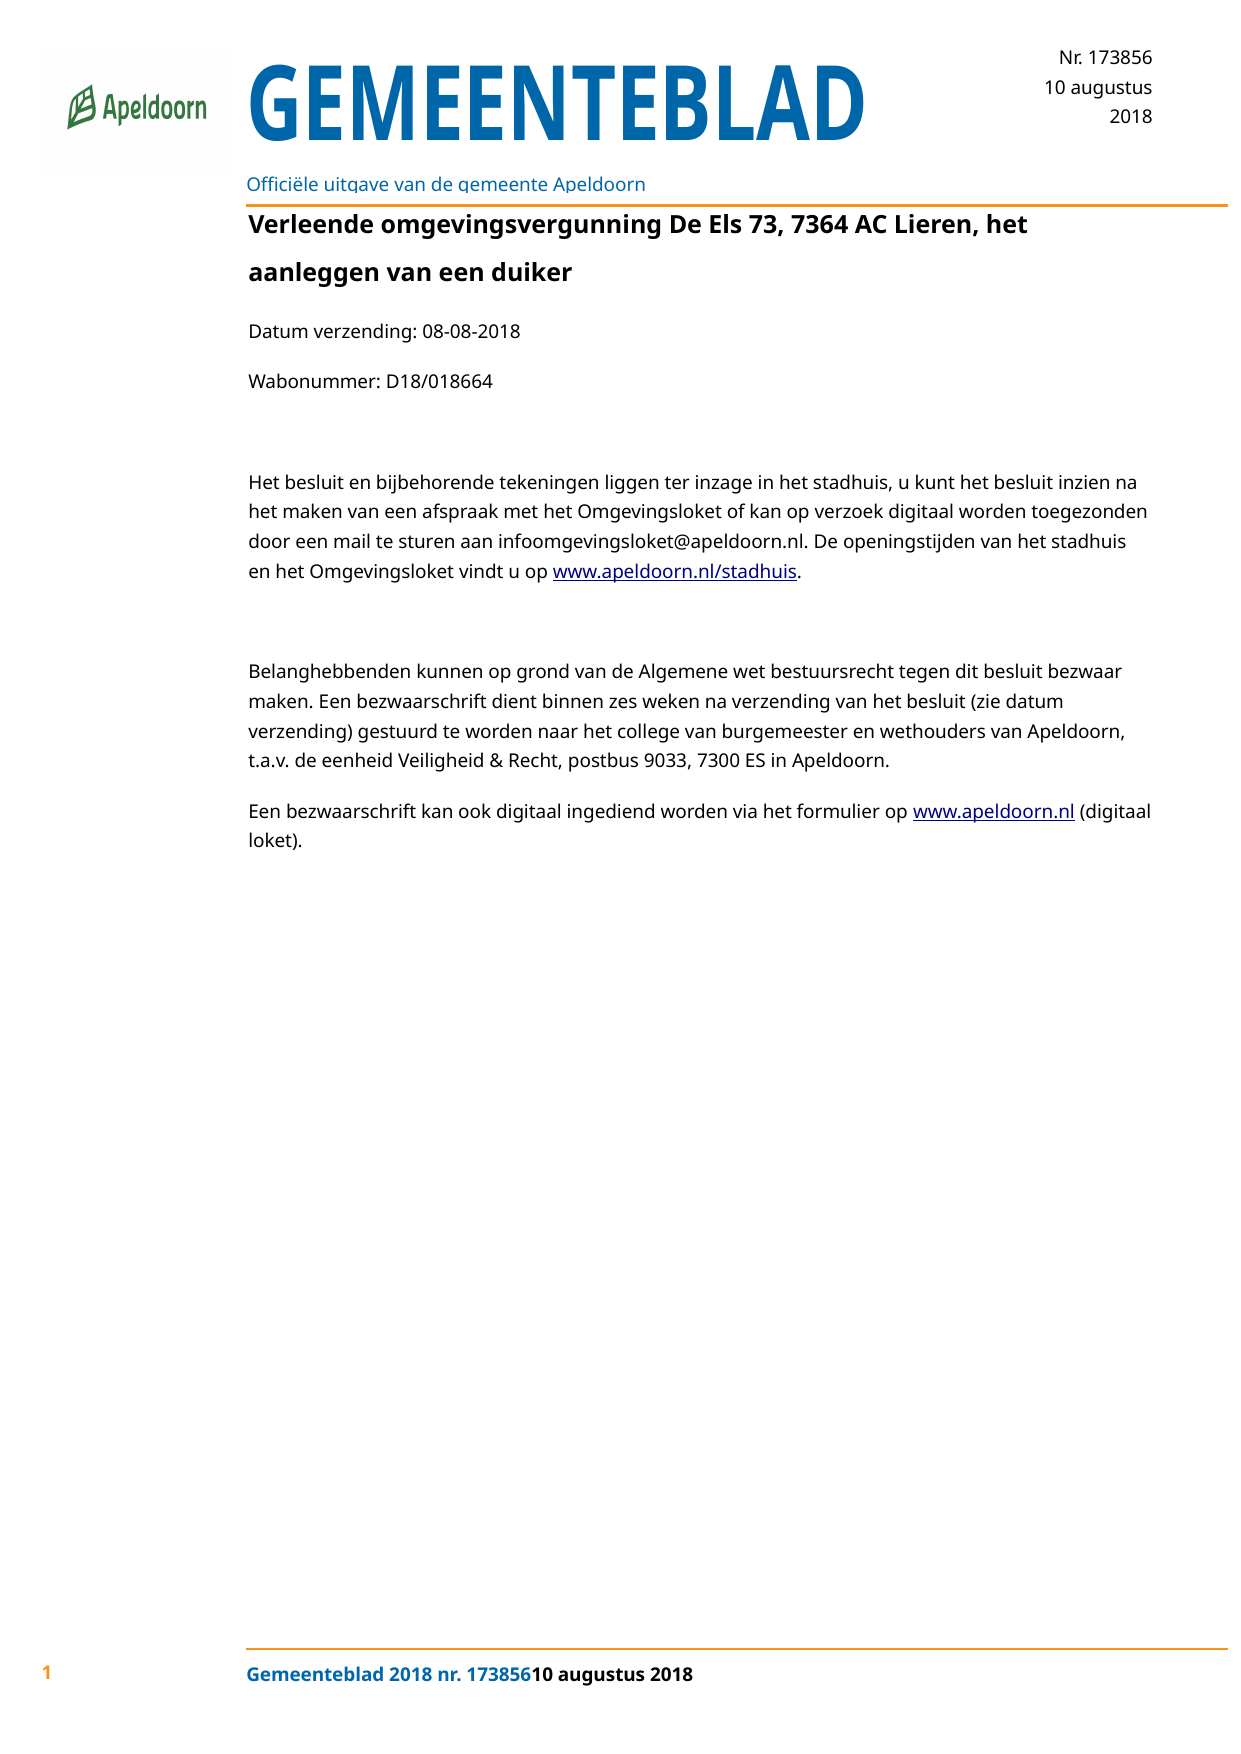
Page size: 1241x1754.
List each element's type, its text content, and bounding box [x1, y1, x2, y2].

text Verleende omgevingsvergunning De Els 73, 7364 AC Lieren, het aanleggen van een duiker [248, 207, 1152, 288]
picture [41, 47, 231, 172]
text Wabonummer: D18/018664 [248, 368, 1152, 394]
text Het besluit en bijbehorende tekeningen liggen ter inzage in het stadhuis, u kunt het besluit inzien na het maken van een afspraak met het Omgevingsloket of kan op verzoek digitaal worden toegezonden door een mail te sturen aan infoomgevingsloket@apeldoorn.nl. De openingstijden van het stadhuis en het Omgevingsloket vindt u op www.apeldoorn.nl/stadhuis. [248, 469, 1152, 584]
text Datum verzending: 08-08-2018 [248, 318, 1152, 344]
text Belanghebbenden kunnen op grond van de Algemene wet bestuursrecht tegen dit besluit bezwaar maken. Een bezwaarschrift dient binnen zes weken na verzending van het besluit (zie datum verzending) gestuurd te worden naar het college van burgemeester en wethouders van Apeldoorn, t.a.v. de eenheid Veiligheid & Recht, postbus 9033, 7300 ES in Apeldoorn. [248, 659, 1152, 773]
text Een bezwaarschrift kan ook digitaal ingediend worden via het formulier op www.apeldoorn.nl (digitaal loket). [248, 798, 1152, 853]
